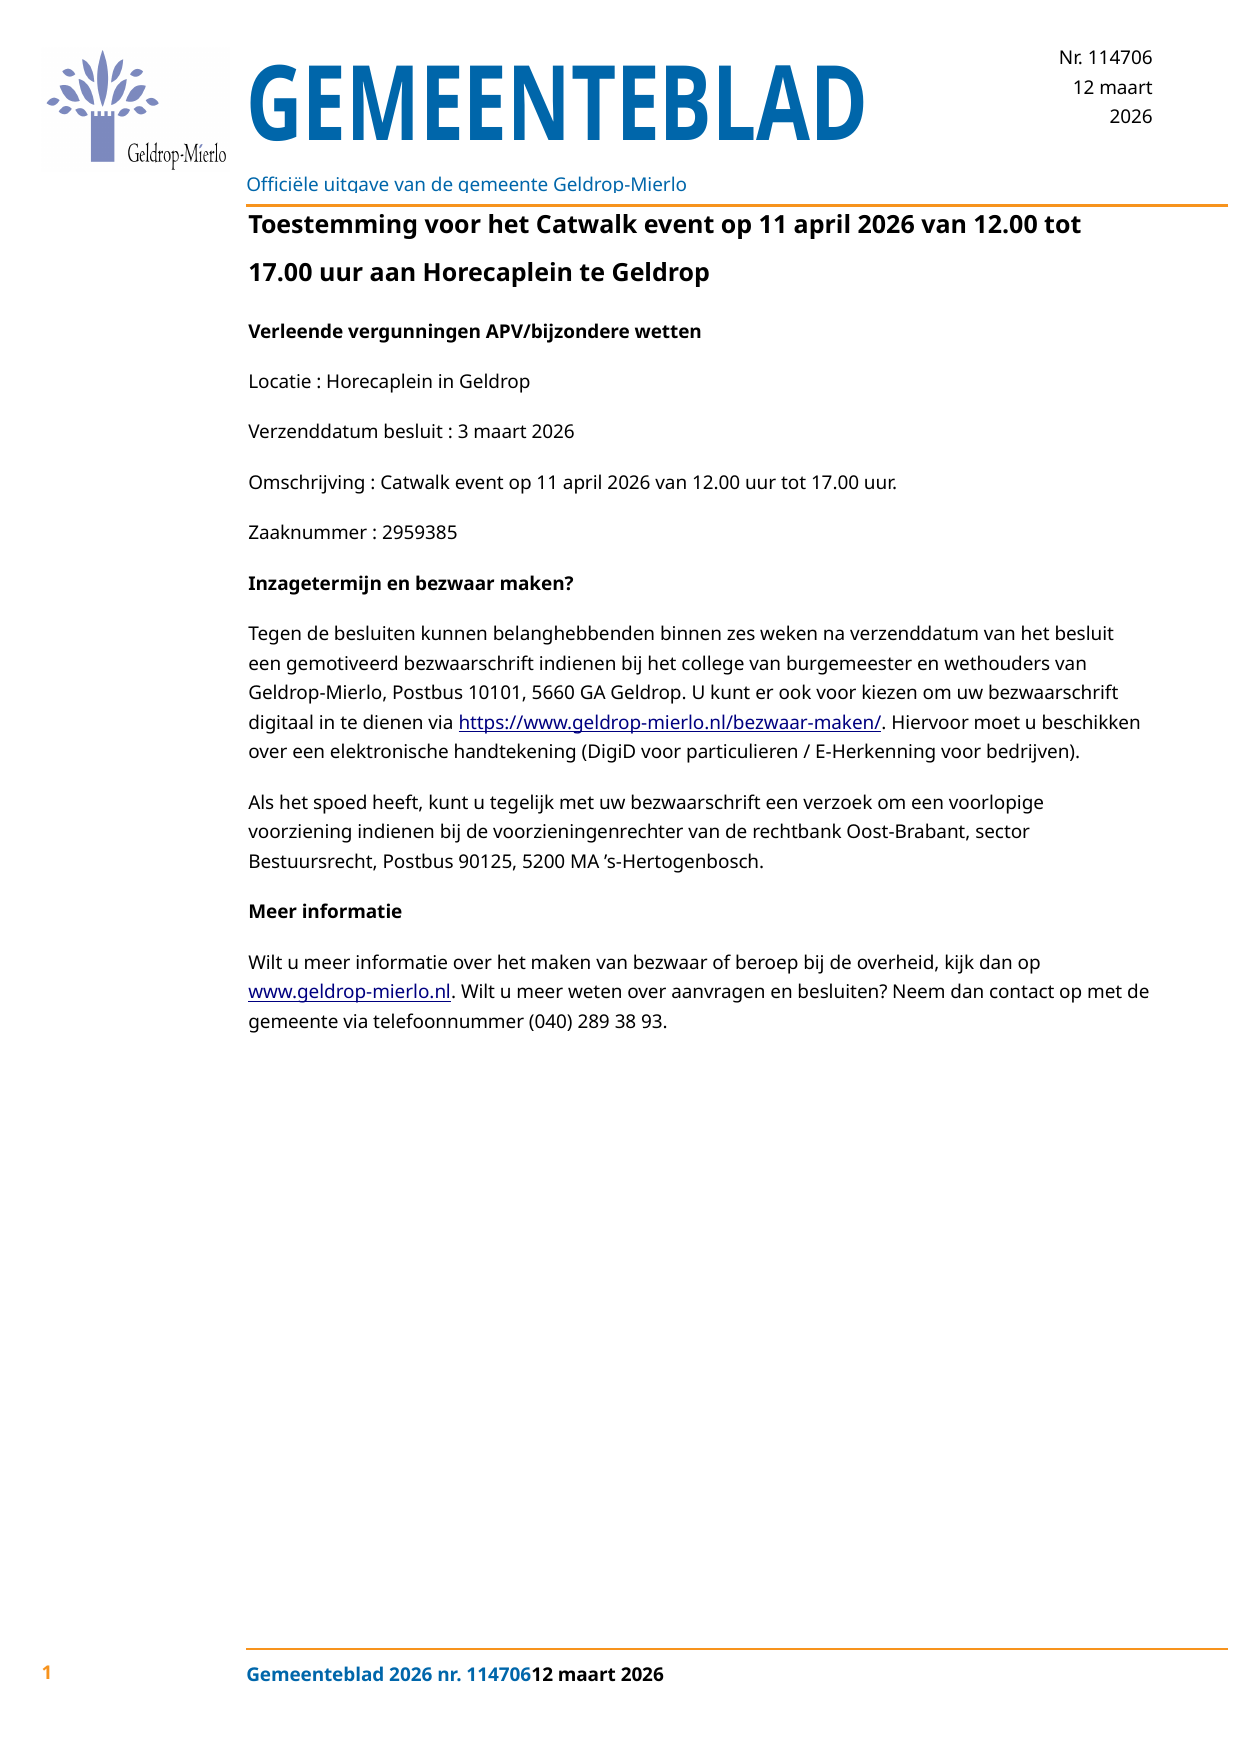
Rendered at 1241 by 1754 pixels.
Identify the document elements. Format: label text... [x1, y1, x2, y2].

text Meer informatie [248, 899, 1152, 924]
text Verzenddatum besluit : 3 maart 2026 [248, 419, 1152, 444]
text Inzagetermijn en bezwaar maken? [248, 570, 1152, 596]
text Omschrijving : Catwalk event op 11 april 2026 van 12.00 uur tot 17.00 uur. [248, 469, 1152, 495]
picture [41, 47, 231, 172]
text Wilt u meer informatie over het maken van bezwaar of beroep bij de overheid, kijk dan op www.geldrop-mierlo.nl. Wilt u meer weten over aanvragen en besluiten? Neem dan contact op met de gemeente via telefoonnummer (040) 289 38 93. [248, 949, 1152, 1034]
text Zaaknummer : 2959385 [248, 519, 1152, 545]
text Tegen de besluiten kunnen belanghebbenden binnen zes weken na verzenddatum van het besluit een gemotiveerd bezwaarschrift indienen bij het college van burgemeester en wethouders van Geldrop-Mierlo, Postbus 10101, 5660 GA Geldrop. U kunt er ook voor kiezen om uw bezwaarschrift digitaal in te dienen via https://www.geldrop-mierlo.nl/bezwaar-maken/. Hiervoor moet u beschikken over een elektronische handtekening (DigiD voor particulieren / E-Herkenning voor bedrijven). [248, 620, 1152, 764]
text Locatie : Horecaplein in Geldrop [248, 368, 1152, 394]
text Als het spoed heeft, kunt u tegelijk met uw bezwaarschrift een verzoek om een voorlopige voorziening indienen bij de voorzieningenrechter van de rechtbank Oost-Brabant, sector Bestuursrecht, Postbus 90125, 5200 MA ’s-Hertogenbosch. [248, 789, 1152, 874]
text Toestemming voor het Catwalk event op 11 april 2026 van 12.00 tot 17.00 uur aan Horecaplein te Geldrop [248, 207, 1152, 288]
text Verleende vergunningen APV/bijzondere wetten [248, 318, 1152, 344]
